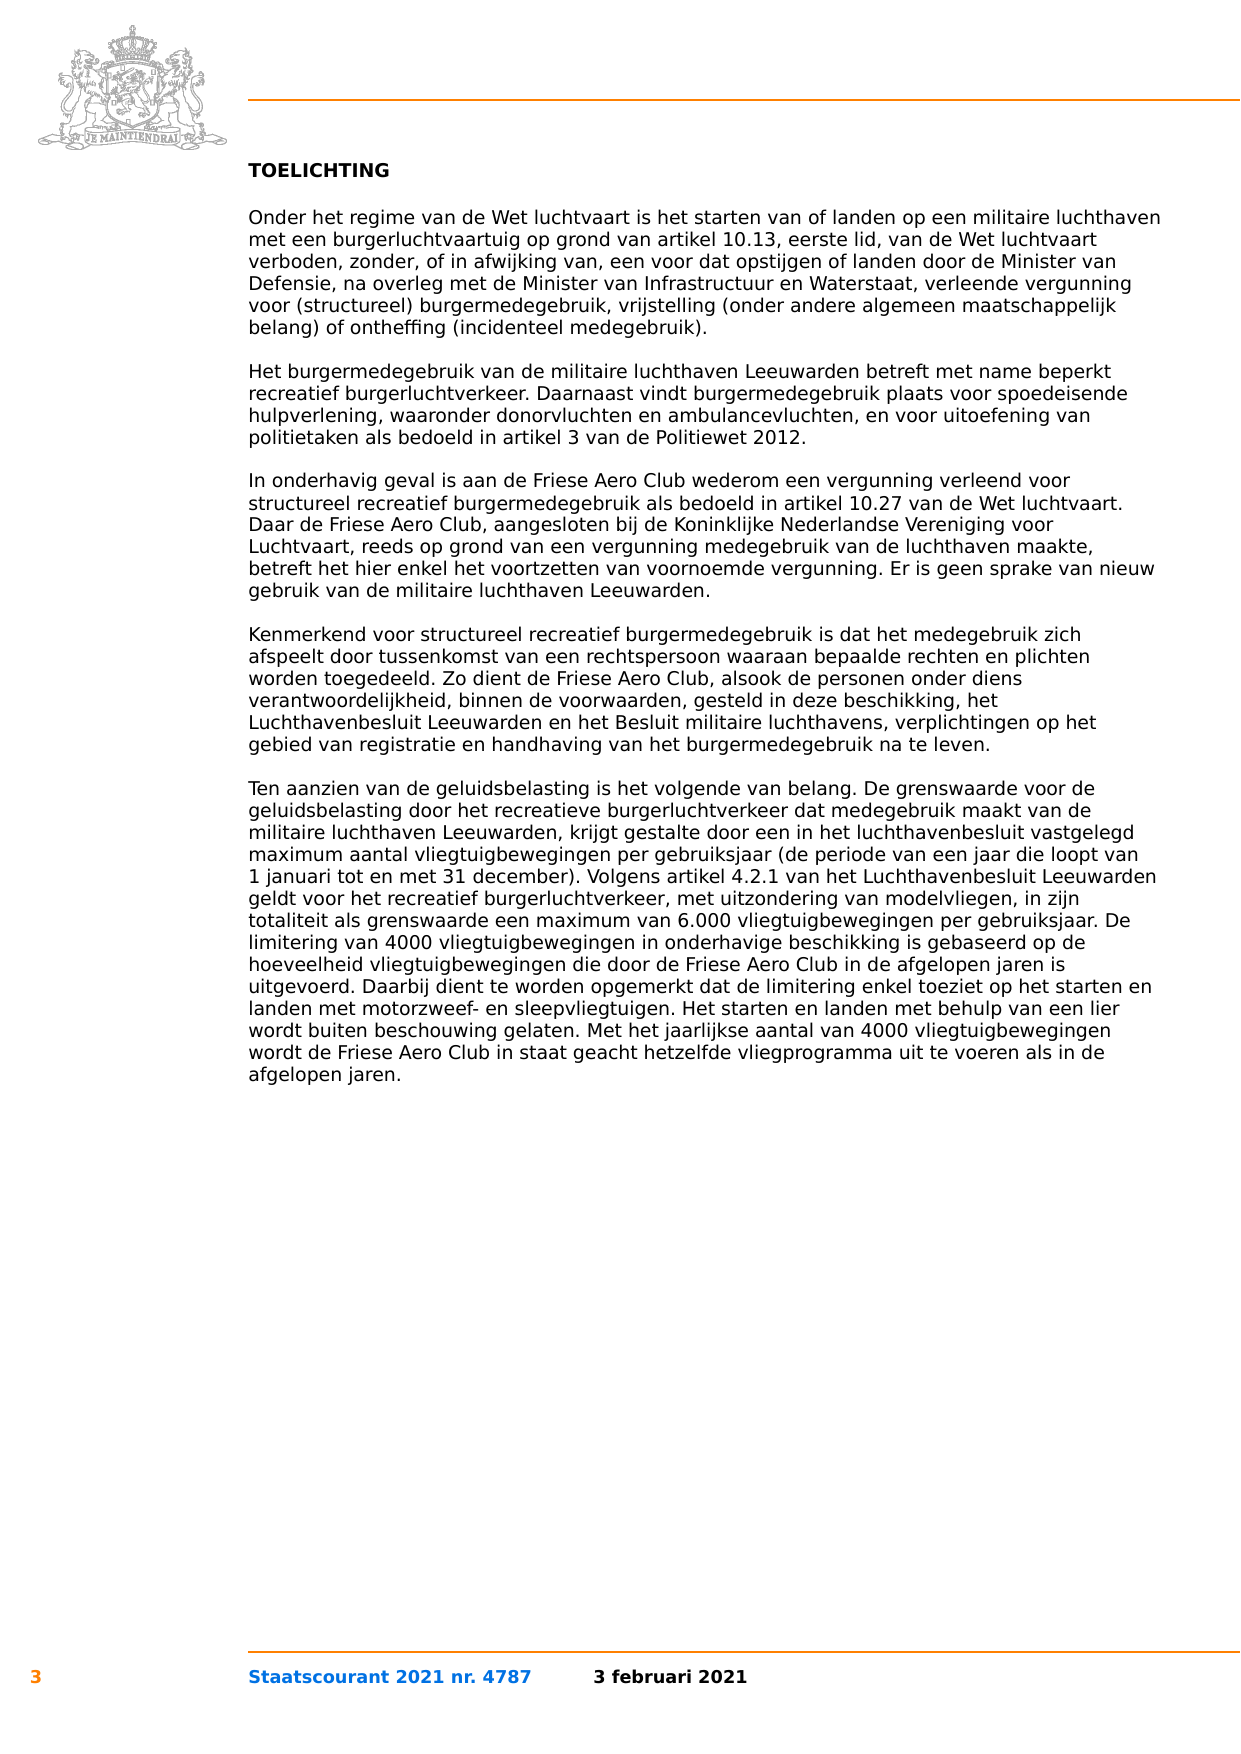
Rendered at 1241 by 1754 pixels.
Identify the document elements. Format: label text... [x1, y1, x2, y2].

subtitle TOELICHTING [248, 160, 1163, 182]
text Het burgermedegebruik van de militaire luchthaven Leeuwarden betreft met name beperkt recreatief burgerluchtverkeer. Daarnaast vindt burgermedegebruik plaats voor spoedeisende hulpverlening, waaronder donorvluchten en ambulancevluchten, en voor uitoefening van politietaken als bedoeld in artikel 3 van de Politiewet 2012. [248, 361, 1163, 448]
text Kenmerkend voor structureel recreatief burgermedegebruik is dat het medegebruik zich afspeelt door tussenkomst van een rechtspersoon waaraan bepaalde rechten en plichten worden toegedeeld. Zo dient de Friese Aero Club, alsook de personen onder diens verantwoordelijkheid, binnen de voorwaarden, gesteld in deze beschikking, het Luchthavenbesluit Leeuwarden en het Besluit militaire luchthavens, verplichtingen op het gebied van registratie en handhaving van het burgermedegebruik na te leven. [248, 624, 1163, 756]
picture [38, 25, 227, 150]
text In onderhavig geval is aan de Friese Aero Club wederom een vergunning verleend voor structureel recreatief burgermedegebruik als bedoeld in artikel 10.27 van de Wet luchtvaart. Daar de Friese Aero Club, aangesloten bij de Koninklijke Nederlandse Vereniging voor Luchtvaart, reeds op grond van een vergunning medegebruik van de luchthaven maakte, betreft het hier enkel het voortzetten van voornoemde vergunning. Er is geen sprake van nieuw gebruik van de militaire luchthaven Leeuwarden. [248, 470, 1163, 602]
text Onder het regime van de Wet luchtvaart is het starten van of landen op een militaire luchthaven met een burgerluchtvaartuig op grond van artikel 10.13, eerste lid, van de Wet luchtvaart verboden, zonder, of in afwijking van, een voor dat opstijgen of landen door de Minister van Defensie, na overleg met de Minister van Infrastructuur en Waterstaat, verleende vergunning voor (structureel) burgermedegebruik, vrijstelling (onder andere algemeen maatschappelijk belang) of ontheffing (incidenteel medegebruik). [248, 207, 1163, 339]
text Ten aanzien van de geluidsbelasting is het volgende van belang. De grenswaarde voor de geluidsbelasting door het recreatieve burgerluchtverkeer dat medegebruik maakt van de militaire luchthaven Leeuwarden, krijgt gestalte door een in het luchthavenbesluit vastgelegd maximum aantal vliegtuigbewegingen per gebruiksjaar (de periode van een jaar die loopt van 1 januari tot en met 31 december). Volgens artikel 4.2.1 van het Luchthavenbesluit Leeuwarden geldt voor het recreatief burgerluchtverkeer, met uitzondering van modelvliegen, in zijn totaliteit als grenswaarde een maximum van 6.000 vliegtuigbewegingen per gebruiksjaar. De limitering van 4000 vliegtuigbewegingen in onderhavige beschikking is gebaseerd op de hoeveelheid vliegtuigbewegingen die door de Friese Aero Club in de afgelopen jaren is uitgevoerd. Daarbij dient te worden opgemerkt dat de limitering enkel toeziet op het starten en landen met motorzweef- en sleepvliegtuigen. Het starten en landen met behulp van een lier wordt buiten beschouwing gelaten. Met het jaarlijkse aantal van 4000 vliegtuigbewegingen wordt de Friese Aero Club in staat geacht hetzelfde vliegprogramma uit te voeren als in de afgelopen jaren. [248, 778, 1163, 1086]
